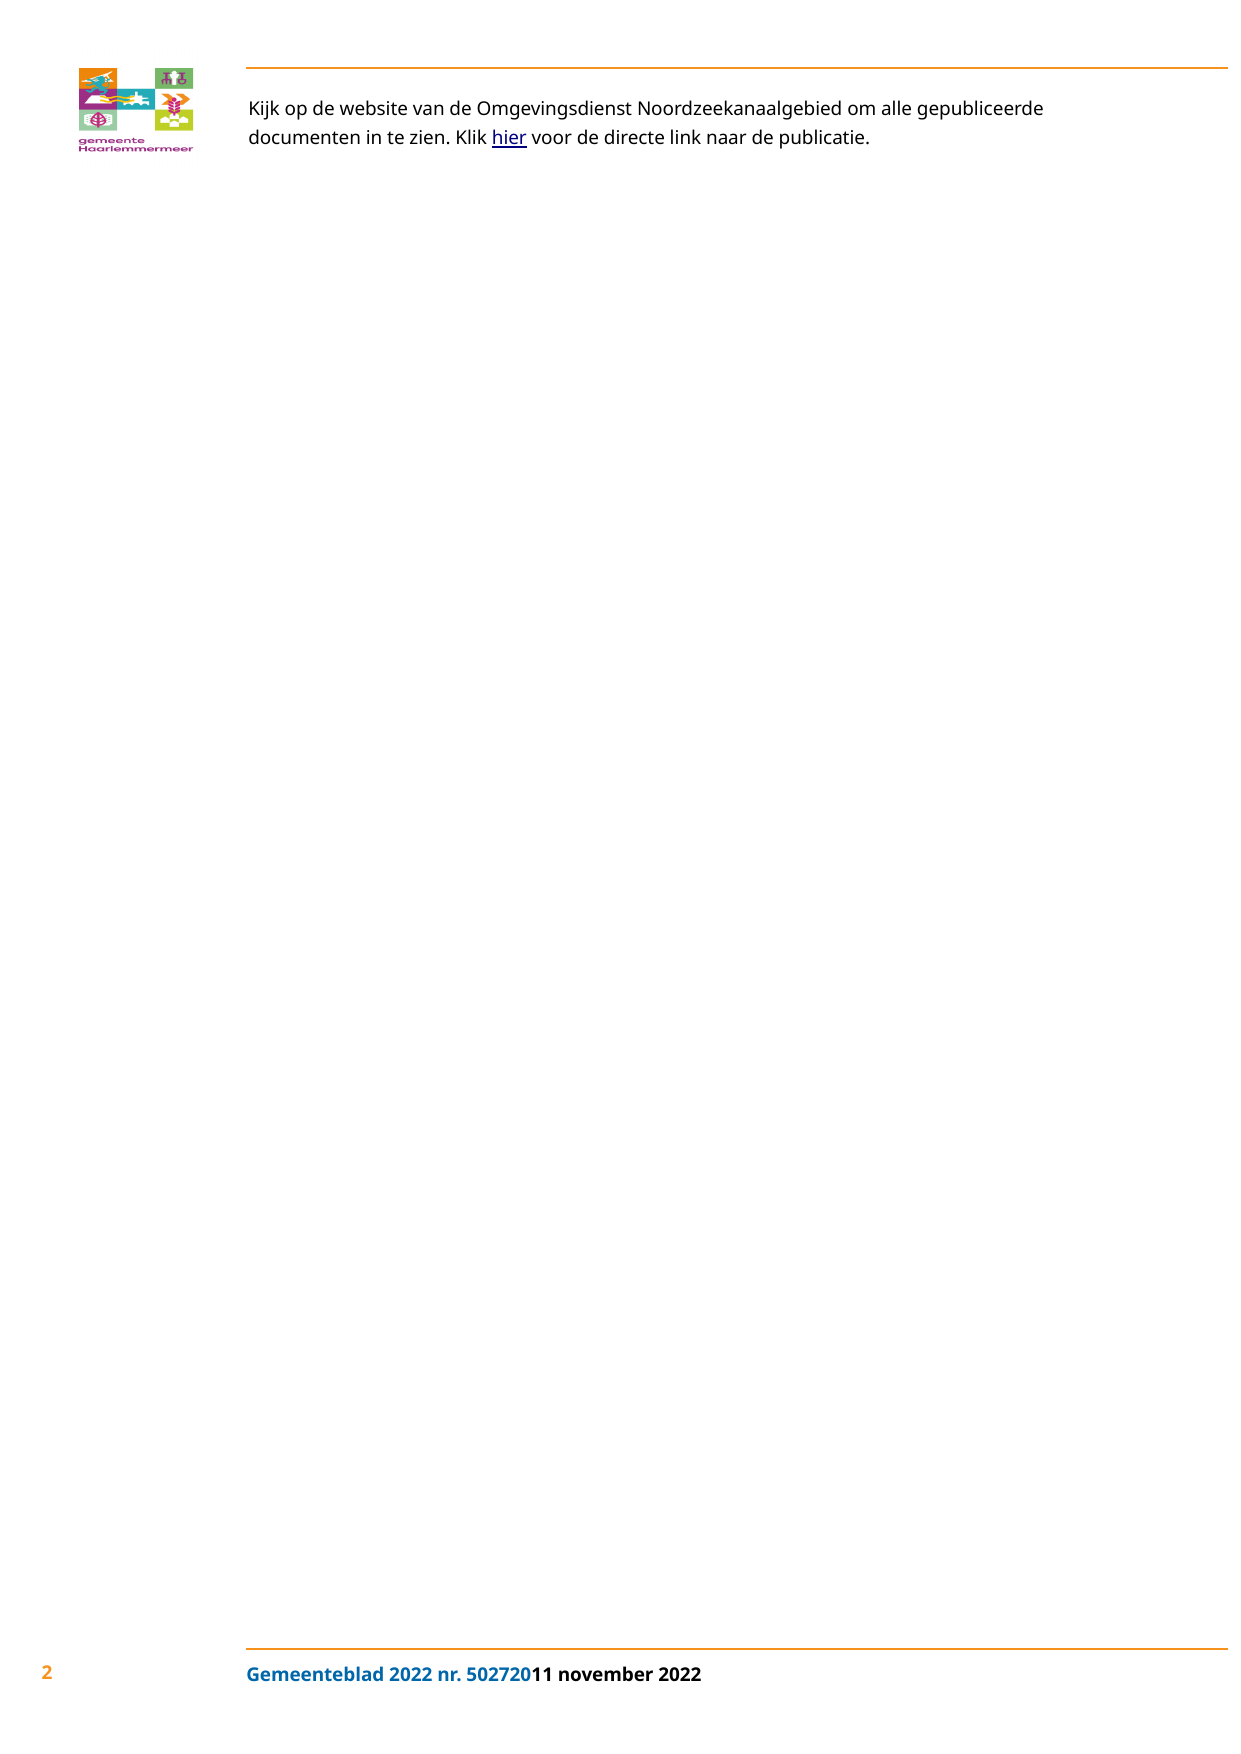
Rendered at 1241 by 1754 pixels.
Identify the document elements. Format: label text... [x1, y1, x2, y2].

picture [41, 47, 231, 172]
text Kijk op de website van de Omgevingsdienst Noordzeekanaalgebied om alle gepubliceerde documenten in te zien. Klik hier voor de directe link naar de publicatie. [248, 95, 1152, 150]
